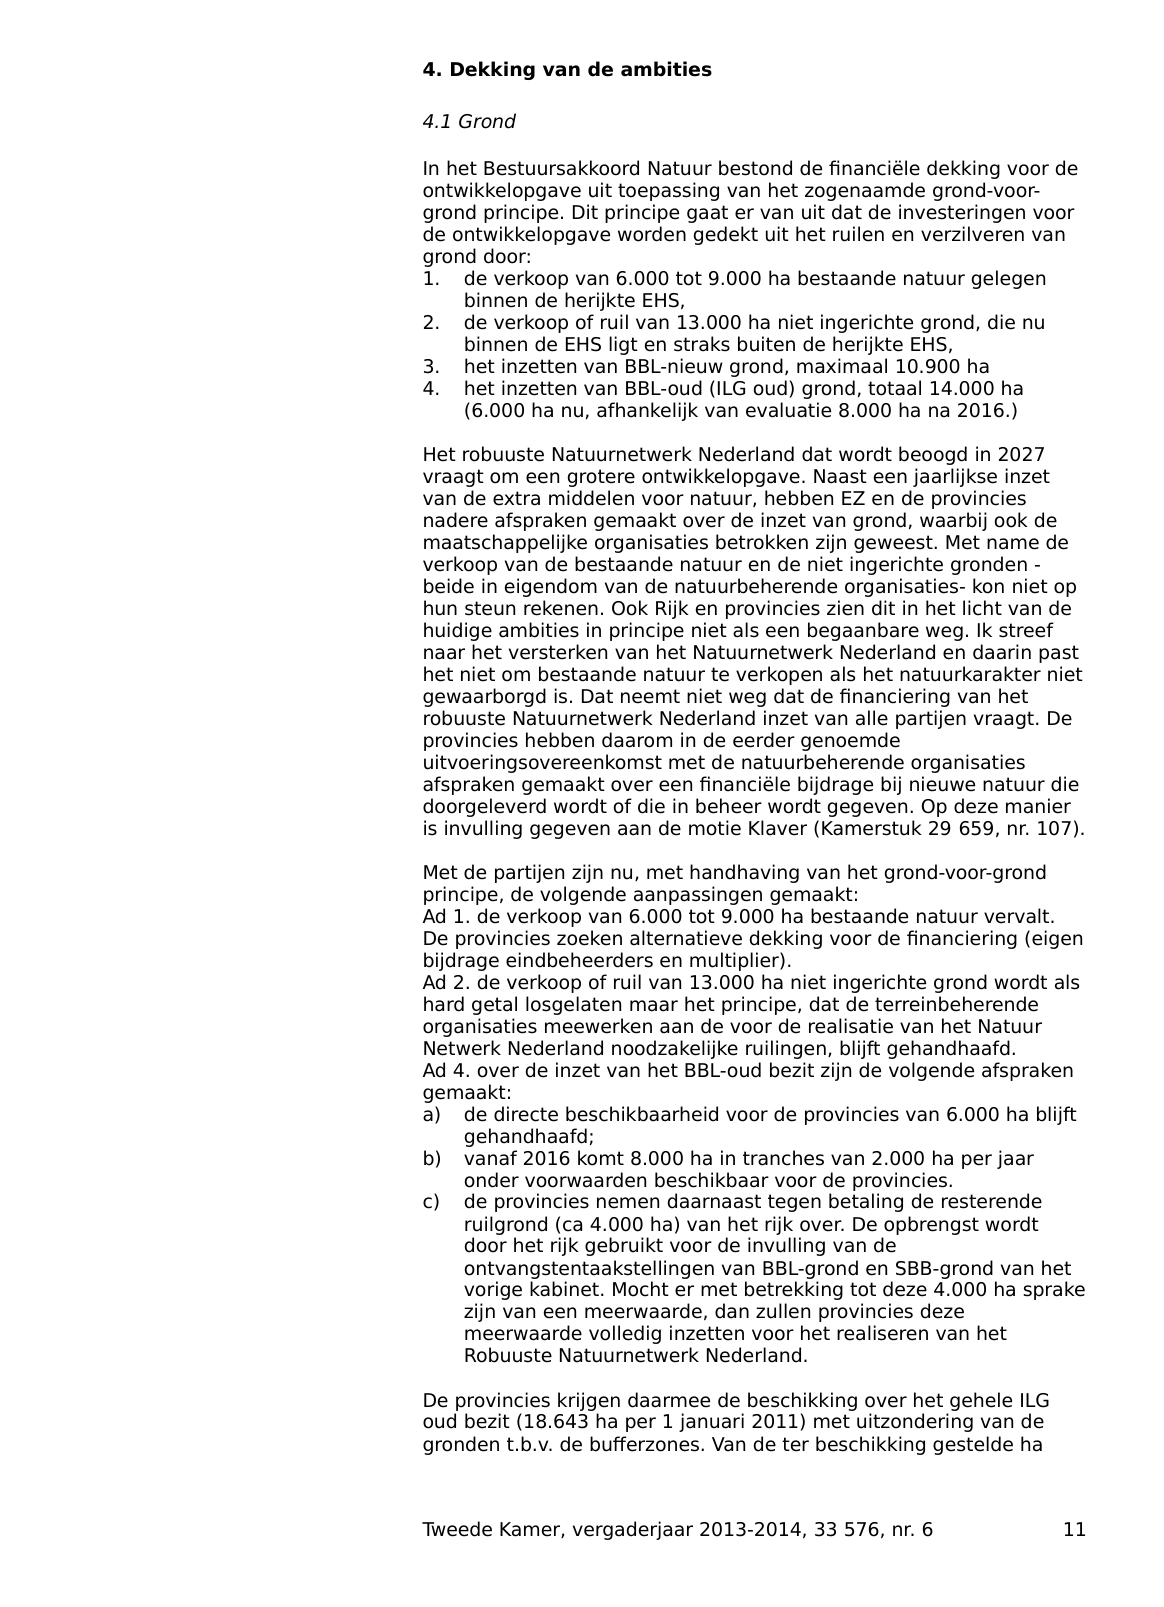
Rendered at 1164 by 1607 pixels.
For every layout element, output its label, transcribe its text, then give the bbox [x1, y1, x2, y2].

text Ad 4. over de inzet van het BBL-oud bezit zijn de volgende afspraken gemaakt: [422, 1059, 1087, 1103]
subtitle 4. Dekking van de ambities [422, 59, 1087, 81]
text In het Bestuursakkoord Natuur bestond de financiële dekking voor de ontwikkelopgave uit toepassing van het zogenaamde grond-voor-grond principe. Dit principe gaat er van uit dat de investeringen voor de ontwikkelopgave worden gedekt uit het ruilen en verzilveren van grond door: [422, 158, 1087, 268]
text De provincies krijgen daarmee de beschikking over het gehele ILG oud bezit (18.643 ha per 1 januari 2011) met uitzondering van de gronden t.b.v. de bufferzones. Van de ter beschikking gestelde ha [422, 1389, 1087, 1455]
text 1. de verkoop van 6.000 tot 9.000 ha bestaande natuur gelegen binnen de herijkte EHS, [422, 268, 1087, 312]
text a) de directe beschikbaarheid voor de provincies van 6.000 ha blijft gehandhaafd; [422, 1103, 1087, 1147]
text Het robuuste Natuurnetwerk Nederland dat wordt beoogd in 2027 vraagt om een grotere ontwikkelopgave. Naast een jaarlijkse inzet van de extra middelen voor natuur, hebben EZ en de provincies nadere afspraken gemaakt over de inzet van grond, waarbij ook de maatschappelijke organisaties betrokken zijn geweest. Met name de verkoop van de bestaande natuur en de niet ingerichte gronden -beide in eigendom van de natuurbeherende organisaties- kon niet op hun steun rekenen. Ook Rijk en provincies zien dit in het licht van de huidige ambities in principe niet als een begaanbare weg. Ik streef naar het versterken van het Natuurnetwerk Nederland en daarin past het niet om bestaande natuur te verkopen als het natuurkarakter niet gewaarborgd is. Dat neemt niet weg dat de financiering van het robuuste Natuurnetwerk Nederland inzet van alle partijen vraagt. De provincies hebben daarom in de eerder genoemde uitvoeringsovereenkomst met de natuurbeherende organisaties afspraken gemaakt over een financiële bijdrage bij nieuwe natuur die doorgeleverd wordt of die in beheer wordt gegeven. Op deze manier is invulling gegeven aan de motie Klaver (Kamerstuk 29 659, nr. 107). [422, 444, 1087, 839]
text 4. het inzetten van BBL-oud (ILG oud) grond, totaal 14.000 ha (6.000 ha nu, afhankelijk van evaluatie 8.000 ha na 2016.) [422, 378, 1087, 422]
text Ad 2. de verkoop of ruil van 13.000 ha niet ingerichte grond wordt als hard getal losgelaten maar het principe, dat de terreinbeherende organisaties meewerken aan de voor de realisatie van het Natuur Netwerk Nederland noodzakelijke ruilingen, blijft gehandhaafd. [422, 972, 1087, 1059]
text 3. het inzetten van BBL-nieuw grond, maximaal 10.900 ha [422, 356, 1087, 378]
text 2. de verkoop of ruil van 13.000 ha niet ingerichte grond, die nu binnen de EHS ligt en straks buiten de herijkte EHS, [422, 312, 1087, 356]
text b) vanaf 2016 komt 8.000 ha in tranches van 2.000 ha per jaar onder voorwaarden beschikbaar voor de provincies. [422, 1147, 1087, 1191]
subtitle 4.1 Grond [422, 111, 1087, 133]
text Met de partijen zijn nu, met handhaving van het grond-voor-grond principe, de volgende aanpassingen gemaakt: [422, 862, 1087, 906]
text c) de provincies nemen daarnaast tegen betaling de resterende ruilgrond (ca 4.000 ha) van het rijk over. De opbrengst wordt door het rijk gebruikt voor de invulling van de ontvangstentaakstellingen van BBL-grond en SBB-grond van het vorige kabinet. Mocht er met betrekking tot deze 4.000 ha sprake zijn van een meerwaarde, dan zullen provincies deze meerwaarde volledig inzetten voor het realiseren van het Robuuste Natuurnetwerk Nederland. [422, 1191, 1087, 1367]
text Ad 1. de verkoop van 6.000 tot 9.000 ha bestaande natuur vervalt. De provincies zoeken alternatieve dekking voor de financiering (eigen bijdrage eindbeheerders en multiplier). [422, 906, 1087, 972]
